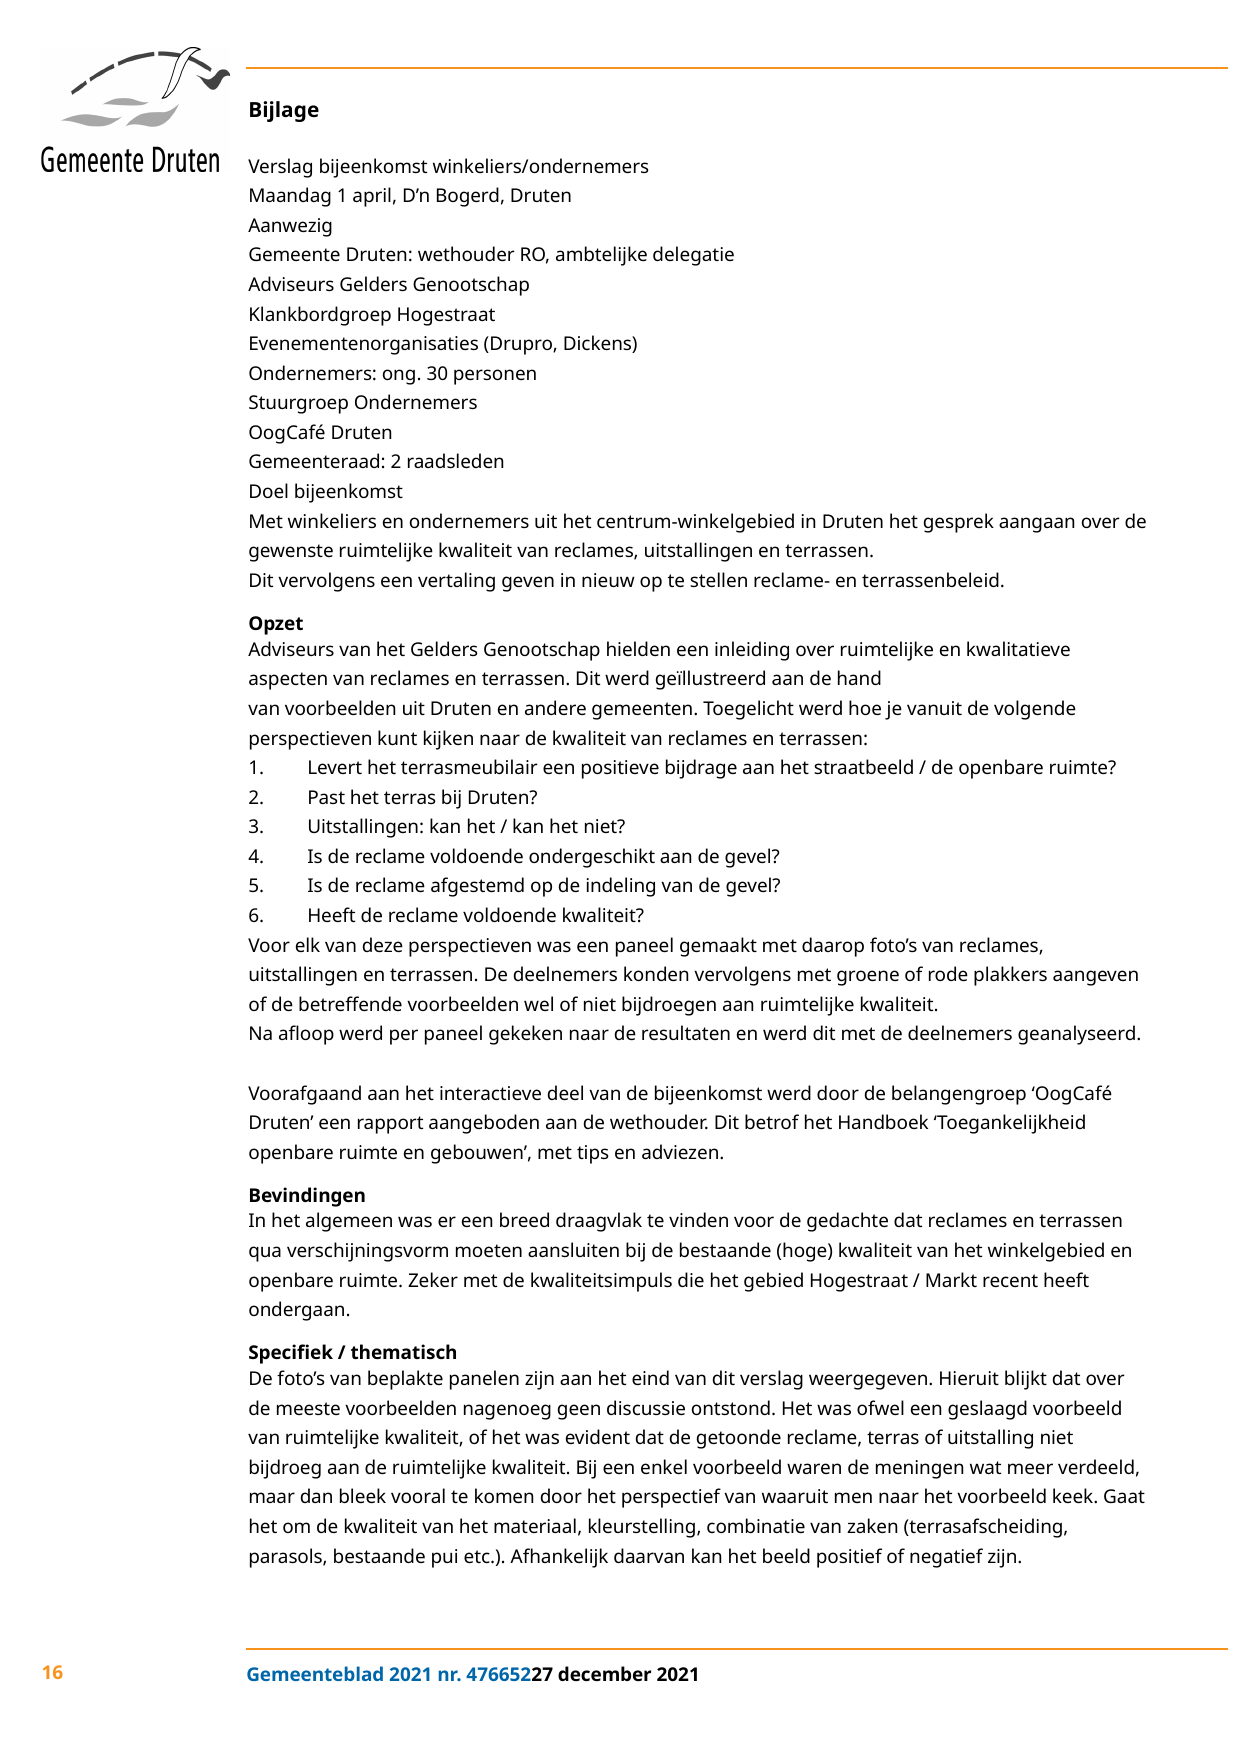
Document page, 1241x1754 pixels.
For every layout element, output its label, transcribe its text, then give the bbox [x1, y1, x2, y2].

text Evenementenorganisaties (Drupro, Dickens) [248, 330, 1152, 356]
list Uitstallingen: kan het / kan het niet? [248, 813, 1152, 839]
text Specifiek / thematisch [248, 1339, 1152, 1365]
text Klankbordgroep Hogestraat [248, 301, 1152, 327]
list Levert het terrasmeubilair een positieve bijdrage aan het straatbeeld / de openbare ruimte? [248, 754, 1152, 780]
list Is de reclame voldoende ondergeschikt aan de gevel? [248, 843, 1152, 869]
text Doel bijeenkomst [248, 478, 1152, 504]
text van voorbeelden uit Druten en andere gemeenten. Toegelicht werd hoe je vanuit de volgende perspectieven kunt kijken naar de kwaliteit van reclames en terrassen: [248, 695, 1152, 750]
text Maandag 1 april, D’n Bogerd, Druten [248, 182, 1152, 208]
text Aanwezig [248, 212, 1152, 238]
text Bevindingen [248, 1182, 1152, 1208]
text Met winkeliers en ondernemers uit het centrum-winkelgebied in Druten het gesprek aangaan over de gewenste ruimtelijke kwaliteit van reclames, uitstallingen en terrassen. [248, 508, 1152, 563]
text Gemeente Druten: wethouder RO, ambtelijke delegatie [248, 242, 1152, 267]
list Heeft de reclame voldoende kwaliteit? [248, 902, 1152, 928]
text Verslag bijeenkomst winkeliers/ondernemers [248, 153, 1152, 179]
text Voor elk van deze perspectieven was een paneel gemaakt met daarop foto’s van reclames, uitstallingen en terrassen. De deelnemers konden vervolgens met groene of rode plakkers aangeven of de betreffende voorbeelden wel of niet bijdroegen aan ruimtelijke kwaliteit. [248, 932, 1152, 1017]
text OogCafé Druten [248, 419, 1152, 445]
text Bijlage [248, 95, 1152, 123]
text In het algemeen was er een breed draagvlak te vinden voor de gedachte dat reclames en terrassen qua verschijningsvorm moeten aansluiten bij de bestaande (hoge) kwaliteit van het winkelgebied en openbare ruimte. Zeker met de kwaliteitsimpuls die het gebied Hogestraat / Markt recent heeft ondergaan. [248, 1208, 1152, 1322]
picture [41, 47, 231, 172]
text Opzet [248, 610, 1152, 636]
list Past het terras bij Druten? [248, 784, 1152, 809]
text Dit vervolgens een vertaling geven in nieuw op te stellen reclame- en terrassenbeleid. [248, 567, 1152, 593]
text Adviseurs van het Gelders Genootschap hielden een inleiding over ruimtelijke en kwalitatieve aspecten van reclames en terrassen. Dit werd geïllustreerd aan de hand [248, 636, 1152, 691]
text Adviseurs Gelders Genootschap [248, 271, 1152, 297]
list Is de reclame afgestemd op de indeling van de gevel? [248, 873, 1152, 898]
text Gemeenteraad: 2 raadsleden [248, 449, 1152, 474]
text Stuurgroep Ondernemers [248, 389, 1152, 415]
text De foto’s van beplakte panelen zijn aan het eind van dit verslag weergegeven. Hieruit blijkt dat over de meeste voorbeelden nagenoeg geen discussie ontstond. Het was ofwel een geslaagd voorbeeld van ruimtelijke kwaliteit, of het was evident dat de getoonde reclame, terras of uitstalling niet bijdroeg aan de ruimtelijke kwaliteit. Bij een enkel voorbeeld waren de meningen wat meer verdeeld, maar dan bleek vooral te komen door het perspectief van waaruit men naar het voorbeeld keek. Gaat het om de kwaliteit van het materiaal, kleurstelling, combinatie van zaken (terrasafscheiding, parasols, bestaande pui etc.). Afhankelijk daarvan kan het beeld positief of negatief zijn. [248, 1365, 1152, 1568]
text Ondernemers: ong. 30 personen [248, 360, 1152, 386]
text Na afloop werd per paneel gekeken naar de resultaten en werd dit met de deelnemers geanalyseerd. [248, 1021, 1152, 1046]
text Voorafgaand aan het interactieve deel van de bijeenkomst werd door de belangengroep ‘OogCafé Druten’ een rapport aangeboden aan de wethouder. Dit betrof het Handboek ‘Toegankelijkheid openbare ruimte en gebouwen’, met tips en adviezen. [248, 1080, 1152, 1164]
